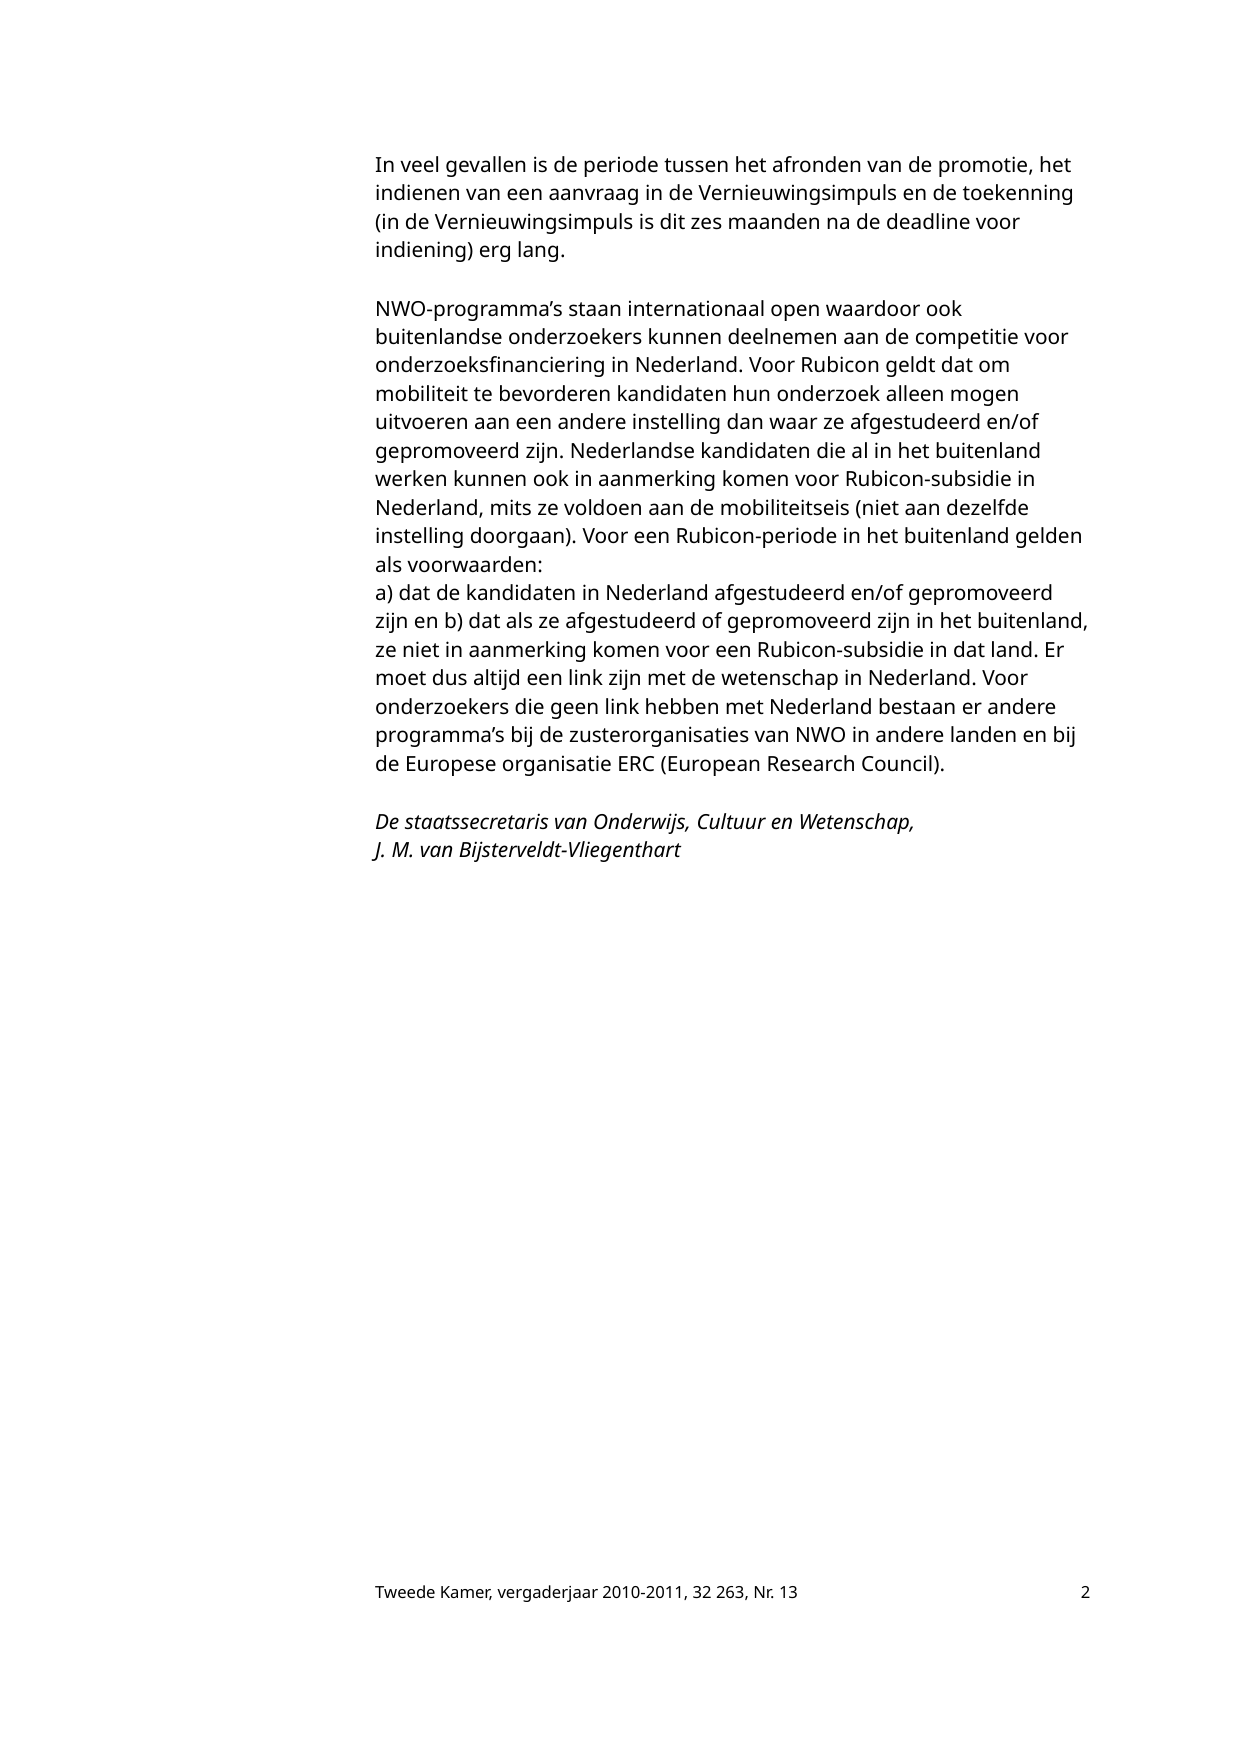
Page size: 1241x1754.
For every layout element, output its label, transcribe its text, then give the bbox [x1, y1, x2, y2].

text NWO-programma’s staan internationaal open waardoor ook buitenlandse onderzoekers kunnen deelnemen aan de competitie voor onderzoeksfinanciering in Nederland. Voor Rubicon geldt dat om mobiliteit te bevorderen kandidaten hun onderzoek alleen mogen uitvoeren aan een andere instelling dan waar ze afgestudeerd en/of gepromoveerd zijn. Nederlandse kandidaten die al in het buitenland werken kunnen ook in aanmerking komen voor Rubicon-subsidie in Nederland, mits ze voldoen aan de mobiliteitseis (niet aan dezelfde instelling doorgaan). Voor een Rubicon-periode in het buitenland gelden als voorwaarden: [375, 294, 1090, 578]
text a) dat de kandidaten in Nederland afgestudeerd en/of gepromoveerd zijn en b) dat als ze afgestudeerd of gepromoveerd zijn in het buitenland, ze niet in aanmerking komen voor een Rubicon-subsidie in dat land. Er moet dus altijd een link zijn met de wetenschap in Nederland. Voor onderzoekers die geen link hebben met Nederland bestaan er andere programma’s bij de zusterorganisaties van NWO in andere landen en bij de Europese organisatie ERC (European Research Council). [375, 578, 1090, 777]
text De staatssecretaris van Onderwijs, Cultuur en Wetenschap, [375, 807, 1090, 836]
text J. M. van Bijsterveldt-Vliegenthart [375, 836, 1090, 864]
text In veel gevallen is de periode tussen het afronden van de promotie, het indienen van een aanvraag in de Vernieuwingsimpuls en de toekenning (in de Vernieuwingsimpuls is dit zes maanden na de deadline voor indiening) erg lang. [375, 150, 1090, 264]
